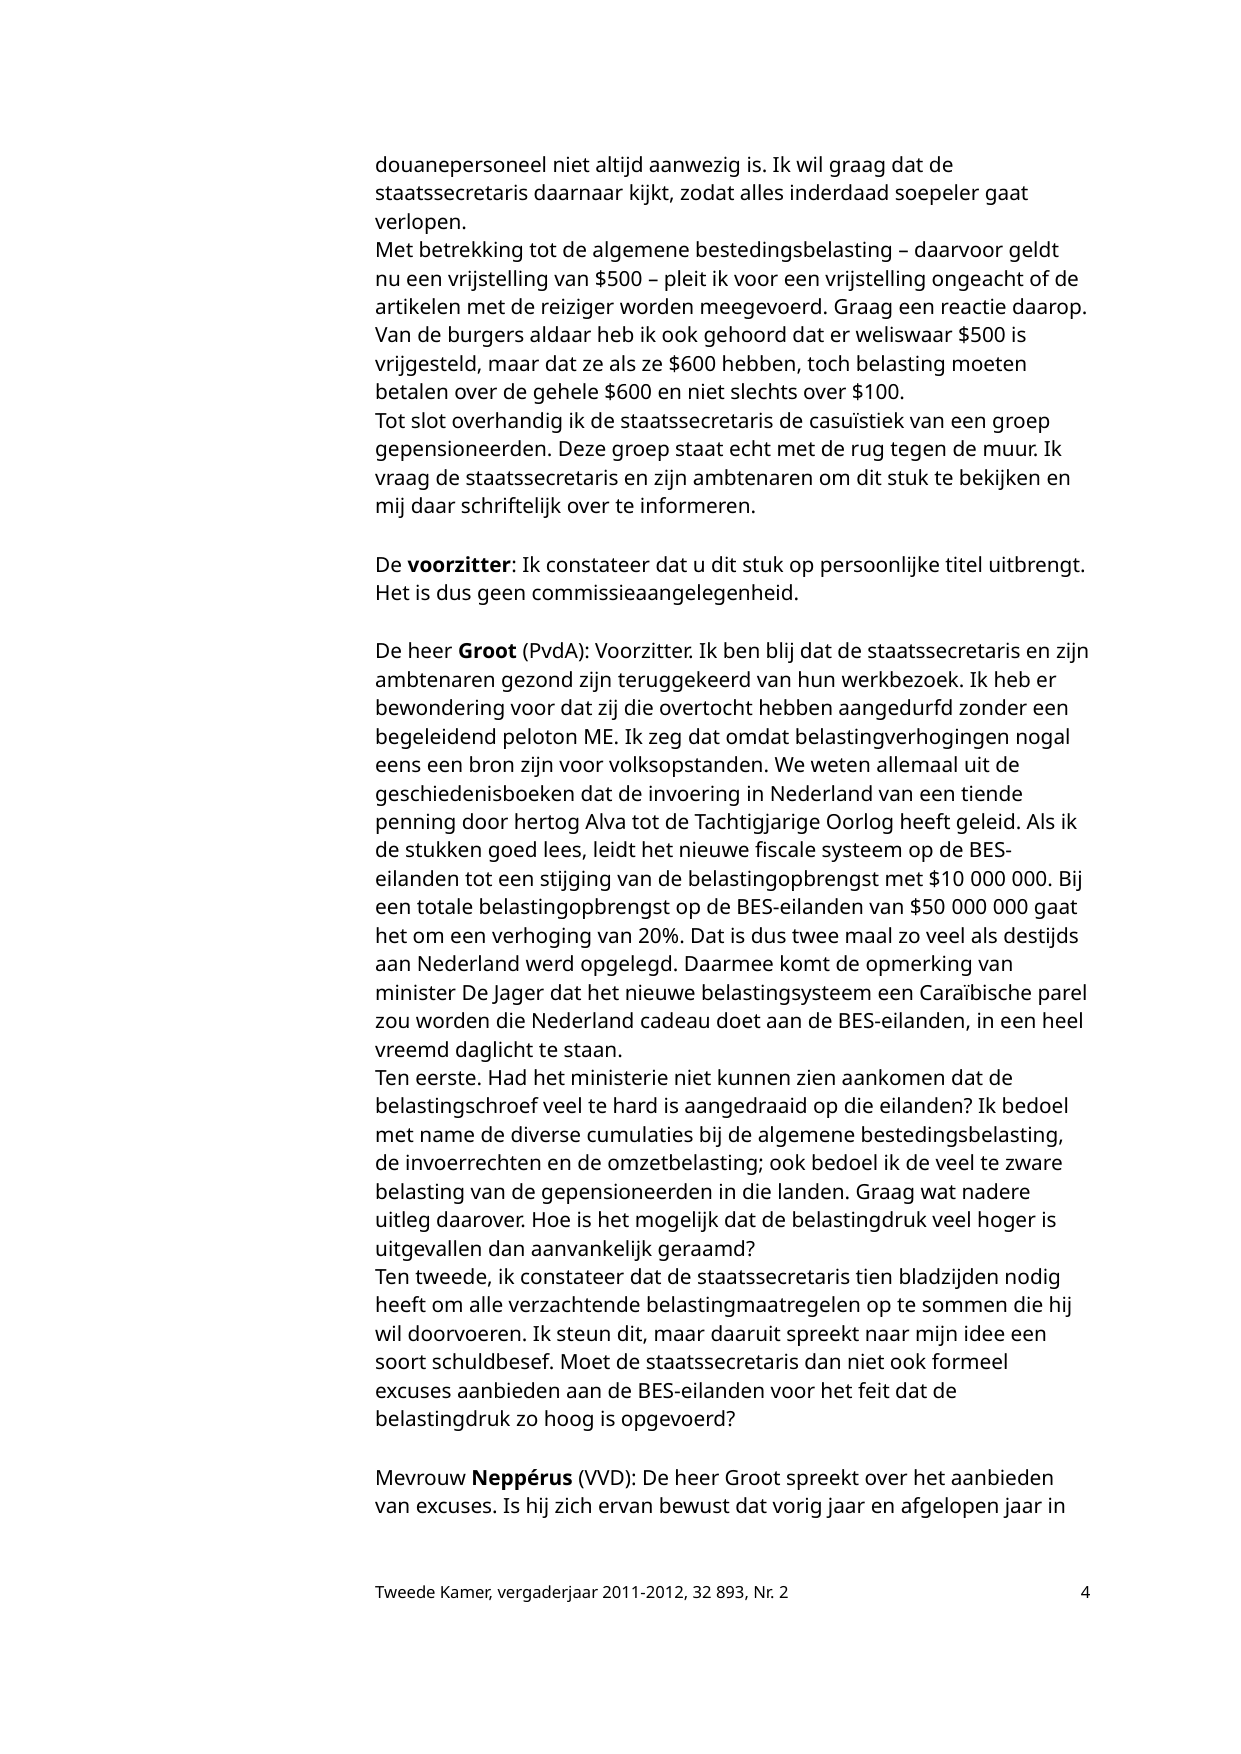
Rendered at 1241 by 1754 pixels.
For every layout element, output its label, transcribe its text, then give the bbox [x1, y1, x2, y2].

text douanepersoneel niet altijd aanwezig is. Ik wil graag dat de staatssecretaris daarnaar kijkt, zodat alles inderdaad soepeler gaat verlopen. [375, 150, 1090, 235]
text Ten tweede, ik constateer dat de staatssecretaris tien bladzijden nodig heeft om alle verzachtende belastingmaatregelen op te sommen die hij wil doorvoeren. Ik steun dit, maar daaruit spreekt naar mijn idee een soort schuldbesef. Moet de staatssecretaris dan niet ook formeel excuses aanbieden aan de BES-eilanden voor het feit dat de belastingdruk zo hoog is opgevoerd? [375, 1262, 1090, 1433]
text De heer Groot (PvdA): Voorzitter. Ik ben blij dat de staatssecretaris en zijn ambtenaren gezond zijn teruggekeerd van hun werkbezoek. Ik heb er bewondering voor dat zij die overtocht hebben aangedurfd zonder een begeleidend peloton ME. Ik zeg dat omdat belastingverhogingen nogal eens een bron zijn voor volksopstanden. We weten allemaal uit de geschiedenisboeken dat de invoering in Nederland van een tiende penning door hertog Alva tot de Tachtigjarige Oorlog heeft geleid. Als ik de stukken goed lees, leidt het nieuwe fiscale systeem op de BES-eilanden tot een stijging van de belastingopbrengst met $10 000 000. Bij een totale belastingopbrengst op de BES-eilanden van $50 000 000 gaat het om een verhoging van 20%. Dat is dus twee maal zo veel als destijds aan Nederland werd opgelegd. Daarmee komt de opmerking van minister De Jager dat het nieuwe belastingsysteem een Caraïbische parel zou worden die Nederland cadeau doet aan de BES-eilanden, in een heel vreemd daglicht te staan. [375, 637, 1090, 1063]
text Met betrekking tot de algemene bestedingsbelasting – daarvoor geldt nu een vrijstelling van $500 – pleit ik voor een vrijstelling ongeacht of de artikelen met de reiziger worden meegevoerd. Graag een reactie daarop. Van de burgers aldaar heb ik ook gehoord dat er weliswaar $500 is vrijgesteld, maar dat ze als ze $600 hebben, toch belasting moeten betalen over de gehele $600 en niet slechts over $100. [375, 235, 1090, 406]
text Mevrouw Neppérus (VVD): De heer Groot spreekt over het aanbieden van excuses. Is hij zich ervan bewust dat vorig jaar en afgelopen jaar in [375, 1463, 1090, 1520]
text Ten eerste. Had het ministerie niet kunnen zien aankomen dat de belastingschroef veel te hard is aangedraaid op die eilanden? Ik bedoel met name de diverse cumulaties bij de algemene bestedingsbelasting, de invoerrechten en de omzetbelasting; ook bedoel ik de veel te zware belasting van de gepensioneerden in die landen. Graag wat nadere uitleg daarover. Hoe is het mogelijk dat de belastingdruk veel hoger is uitgevallen dan aanvankelijk geraamd? [375, 1063, 1090, 1262]
text Tot slot overhandig ik de staatssecretaris de casuïstiek van een groep gepensioneerden. Deze groep staat echt met de rug tegen de muur. Ik vraag de staatssecretaris en zijn ambtenaren om dit stuk te bekijken en mij daar schriftelijk over te informeren. [375, 406, 1090, 520]
text De voorzitter: Ik constateer dat u dit stuk op persoonlijke titel uitbrengt. Het is dus geen commissieaangelegenheid. [375, 550, 1090, 607]
